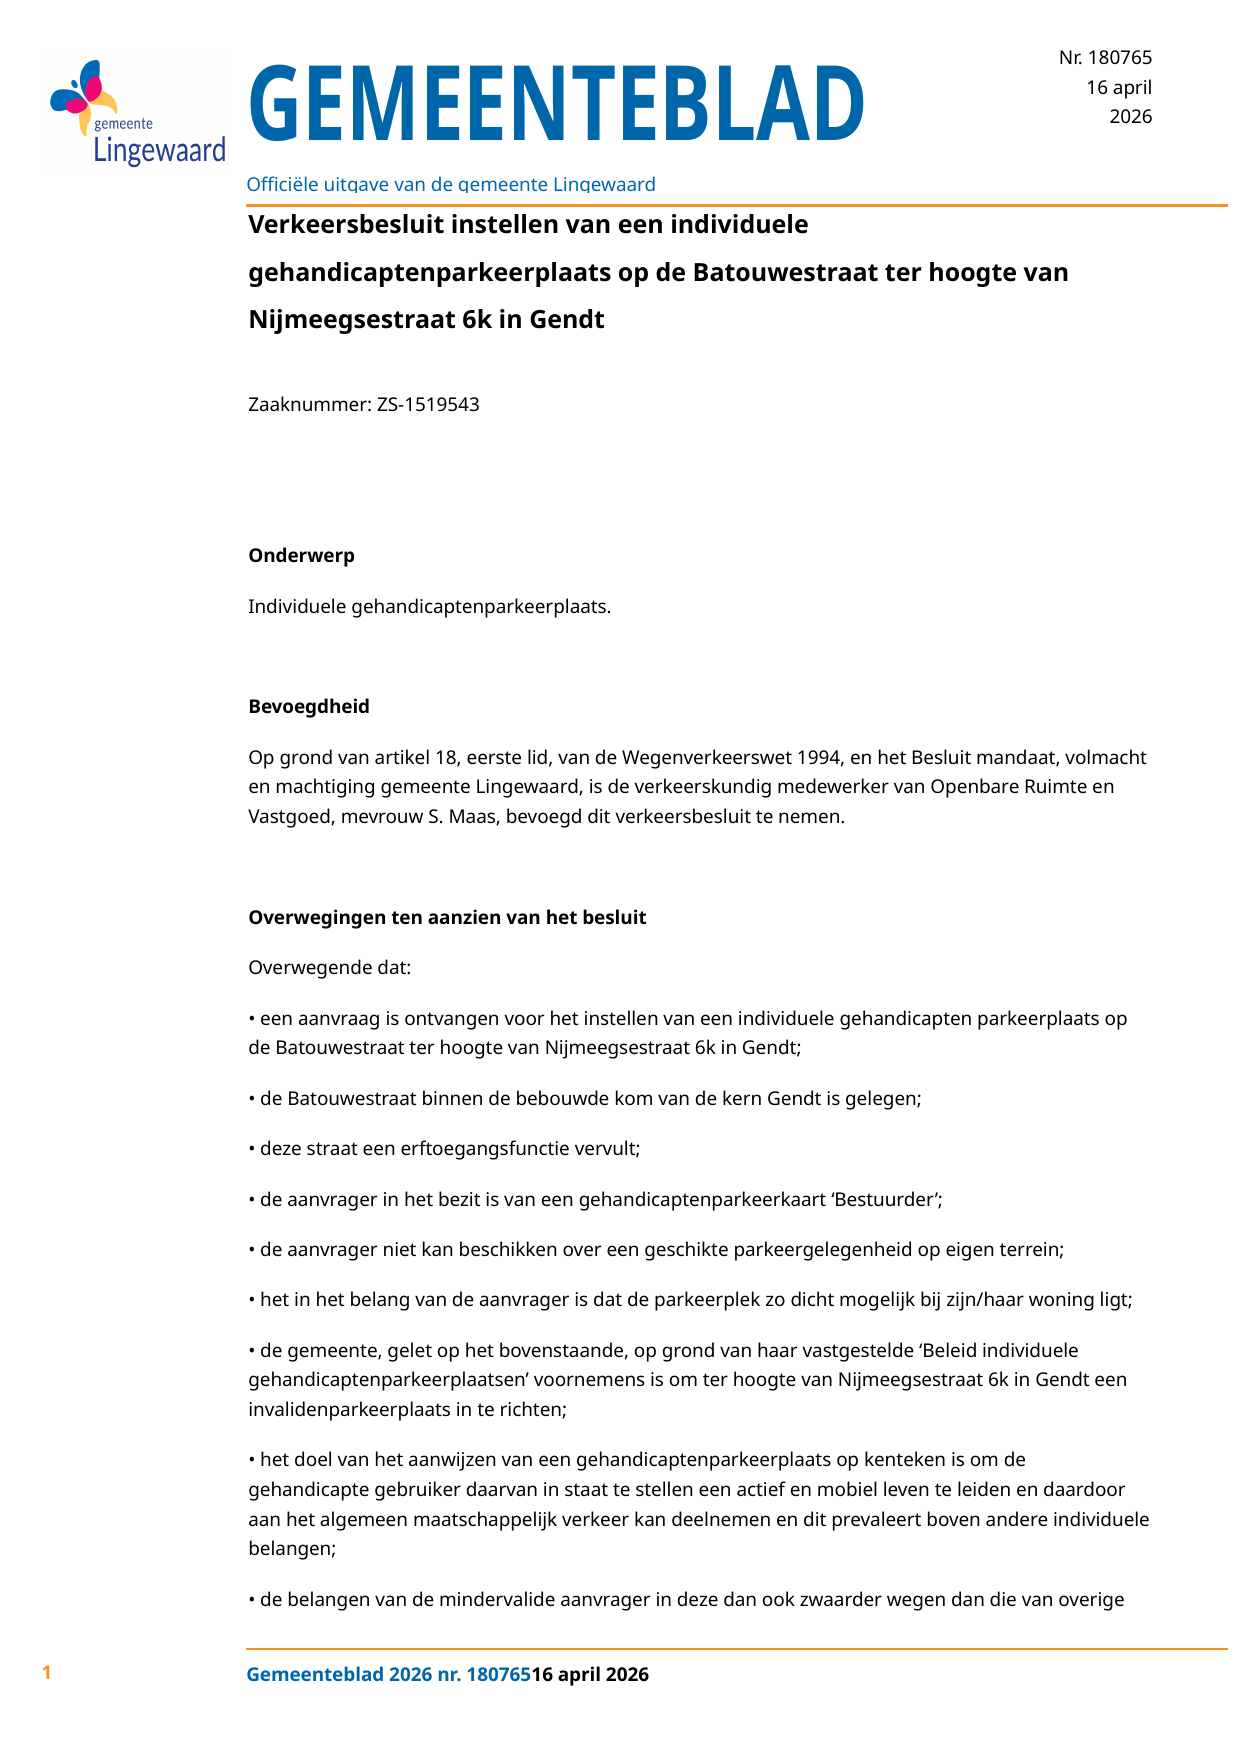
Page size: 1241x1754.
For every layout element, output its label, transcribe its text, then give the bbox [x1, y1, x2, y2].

text • een aanvraag is ontvangen voor het instellen van een individuele gehandicapten parkeerplaats op de Batouwestraat ter hoogte van Nijmeegsestraat 6k in Gendt; [248, 1005, 1152, 1060]
text • de belangen van de mindervalide aanvrager in deze dan ook zwaarder wegen dan die van overige [248, 1586, 1152, 1612]
text Overwegende dat: [248, 954, 1152, 980]
picture [41, 47, 231, 172]
text Onderwerp [248, 542, 1152, 568]
text Individuele gehandicaptenparkeerplaats. [248, 593, 1152, 619]
text Overwegingen ten aanzien van het besluit [248, 904, 1152, 930]
text • deze straat een erftoegangsfunctie vervult; [248, 1135, 1152, 1161]
text Verkeersbesluit instellen van een individuele gehandicaptenparkeerplaats op de Batouwestraat ter hoogte van Nijmeegsestraat 6k in Gendt [248, 207, 1152, 336]
text • het in het belang van de aanvrager is dat de parkeerplek zo dicht mogelijk bij zijn/haar woning ligt; [248, 1287, 1152, 1312]
text • de aanvrager niet kan beschikken over een geschikte parkeergelegenheid op eigen terrein; [248, 1236, 1152, 1262]
text Zaaknummer: ZS-1519543 [248, 391, 1152, 417]
text Op grond van artikel 18, eerste lid, van de Wegenverkeerswet 1994, en het Besluit mandaat, volmacht en machtiging gemeente Lingewaard, is de verkeerskundig medewerker van Openbare Ruimte en Vastgoed, mevrouw S. Maas, bevoegd dit verkeersbesluit te nemen. [248, 744, 1152, 829]
text • de gemeente, gelet op het bovenstaande, op grond van haar vastgestelde ‘Beleid individuele gehandicaptenparkeerplaatsen’ voornemens is om ter hoogte van Nijmeegsestraat 6k in Gendt een invalidenparkeerplaats in te richten; [248, 1337, 1152, 1422]
text • de Batouwestraat binnen de bebouwde kom van de kern Gendt is gelegen; [248, 1085, 1152, 1111]
text • het doel van het aanwijzen van een gehandicaptenparkeerplaats op kenteken is om de gehandicapte gebruiker daarvan in staat te stellen een actief en mobiel leven te leiden en daardoor aan het algemeen maatschappelijk verkeer kan deelnemen en dit prevaleert boven andere individuele belangen; [248, 1447, 1152, 1561]
text Bevoegdheid [248, 694, 1152, 719]
text • de aanvrager in het bezit is van een gehandicaptenparkeerkaart ‘Bestuurder’; [248, 1186, 1152, 1212]
